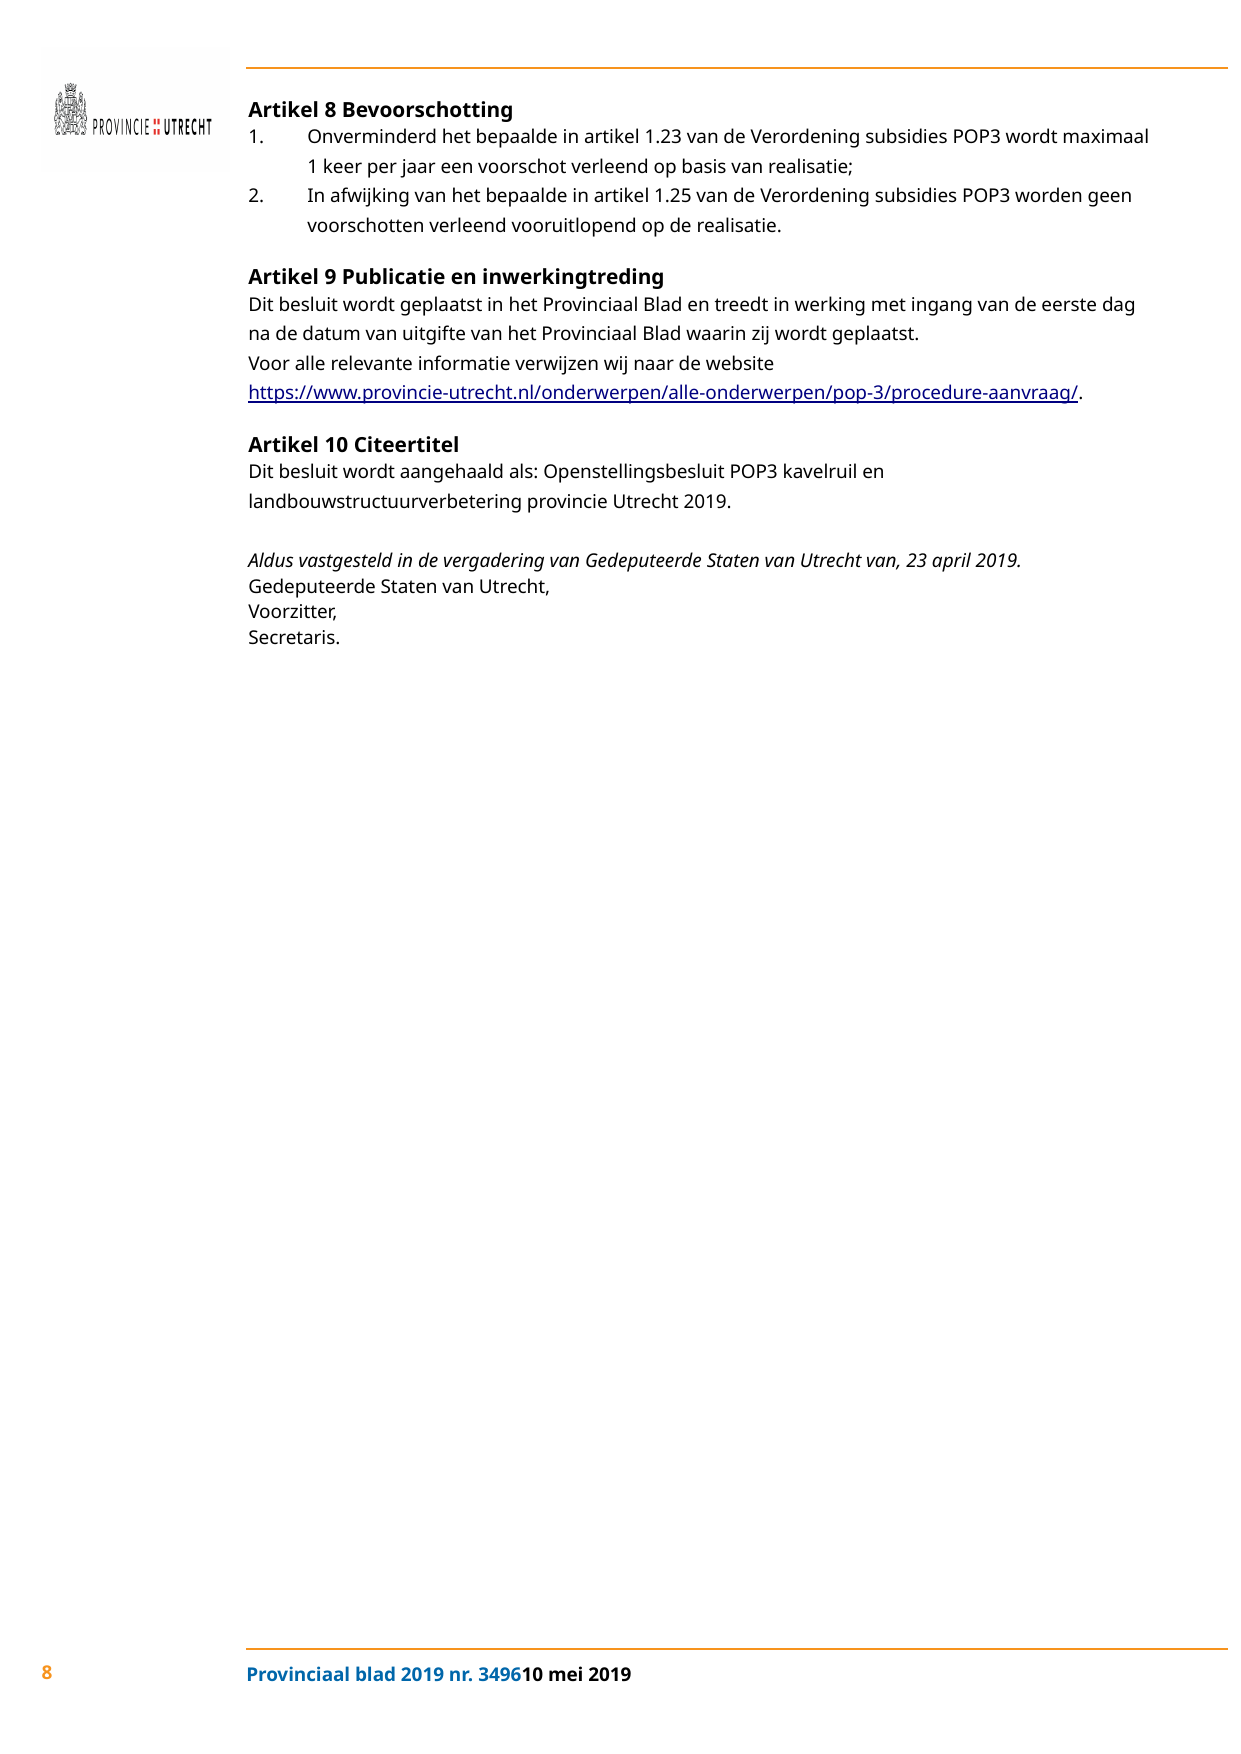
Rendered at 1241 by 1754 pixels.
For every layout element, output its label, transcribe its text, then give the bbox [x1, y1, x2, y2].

text Voor alle relevante informatie verwijzen wij naar de website https://www.provincie-utrecht.nl/onderwerpen/alle-onderwerpen/pop-3/procedure-aanvraag/. [248, 350, 1152, 405]
text Voorzitter, [248, 599, 1152, 624]
text Dit besluit wordt geplaatst in het Provinciaal Blad en treedt in werking met ingang van de eerste dag na de datum van uitgifte van het Provinciaal Blad waarin zij wordt geplaatst. [248, 291, 1152, 346]
text Artikel 10 Citeertitel [248, 430, 1152, 458]
text Secretaris. [248, 624, 1152, 650]
text Aldus vastgesteld in de vergadering van Gedeputeerde Staten van Utrecht van, 23 april 2019. [248, 547, 1152, 573]
text Gedeputeerde Staten van Utrecht, [248, 573, 1152, 599]
text Artikel 8 Bevoorschotting [248, 95, 1152, 123]
list In afwijking van het bepaalde in artikel 1.25 van de Verordening subsidies POP3 worden geen voorschotten verleend vooruitlopend op de realisatie. [248, 182, 1152, 238]
list Onverminderd het bepaalde in artikel 1.23 van de Verordening subsidies POP3 wordt maximaal 1 keer per jaar een voorschot verleend op basis van realisatie; [248, 123, 1152, 178]
text Artikel 9 Publicatie en inwerkingtreding [248, 262, 1152, 291]
picture [41, 47, 231, 172]
text Dit besluit wordt aangehaald als: Openstellingsbesluit POP3 kavelruil en landbouwstructuurverbetering provincie Utrecht 2019. [248, 458, 1152, 514]
